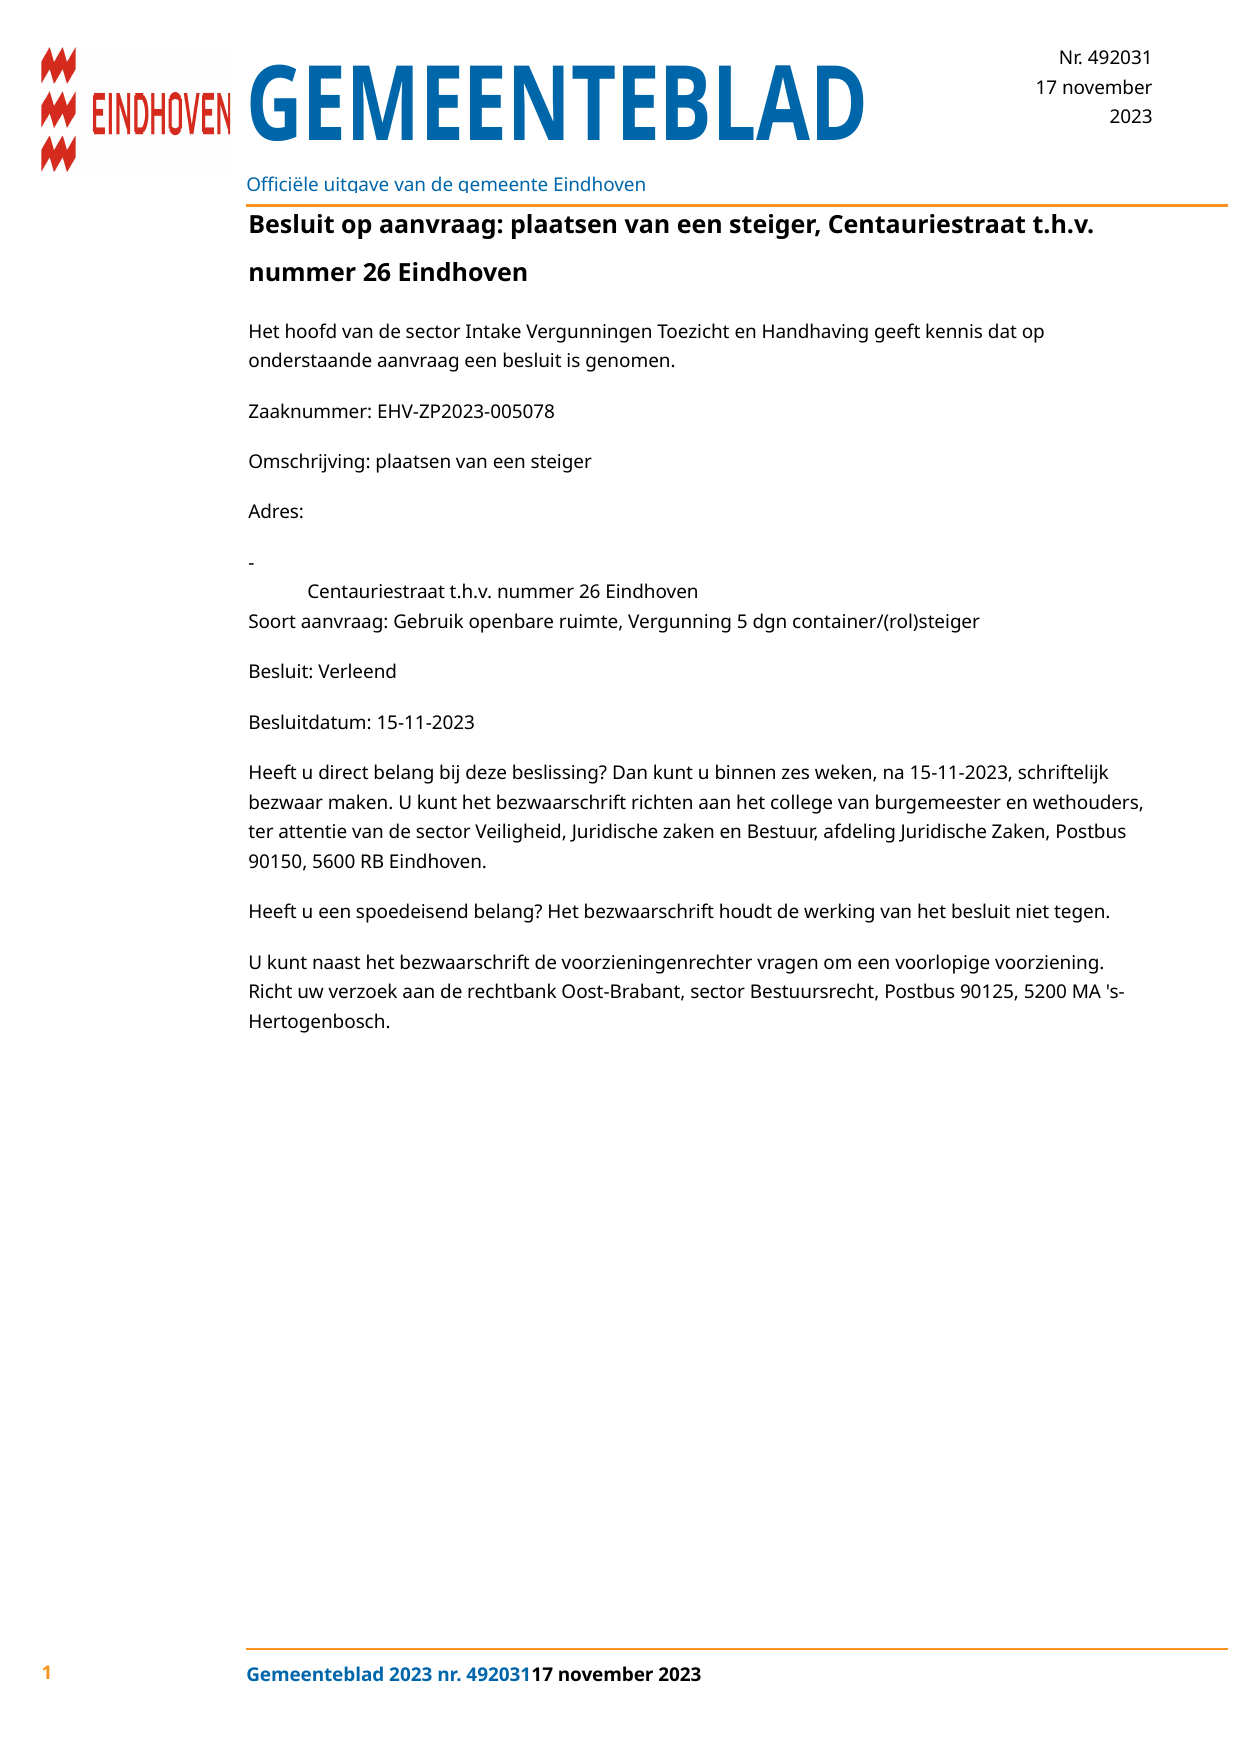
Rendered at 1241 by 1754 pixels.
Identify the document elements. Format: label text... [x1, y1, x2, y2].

text Zaaknummer: EHV-ZP2023-005078 [248, 398, 1152, 424]
list Centauriestraat t.h.v. nummer 26 Eindhoven [248, 579, 1152, 604]
text Heeft u een spoedeisend belang? Het bezwaarschrift houdt de werking van het besluit niet tegen. [248, 899, 1152, 924]
text Soort aanvraag: Gebruik openbare ruimte, Vergunning 5 dgn container/(rol)steiger [248, 608, 1152, 634]
text Omschrijving: plaatsen van een steiger [248, 448, 1152, 474]
text Het hoofd van de sector Intake Vergunningen Toezicht en Handhaving geeft kennis dat op onderstaande aanvraag een besluit is genomen. [248, 318, 1152, 373]
picture [41, 47, 231, 172]
text Besluitdatum: 15-11-2023 [248, 709, 1152, 735]
text Adres: [248, 499, 1152, 524]
text U kunt naast het bezwaarschrift de voorzieningenrechter vragen om een voorlopige voorziening. Richt uw verzoek aan de rechtbank Oost-Brabant, sector Bestuursrecht, Postbus 90125, 5200 MA 's-Hertogenbosch. [248, 949, 1152, 1034]
text Heeft u direct belang bij deze beslissing? Dan kunt u binnen zes weken, na 15-11-2023, schriftelijk bezwaar maken. U kunt het bezwaarschrift richten aan het college van burgemeester en wethouders, ter attentie van de sector Veiligheid, Juridische zaken en Bestuur, afdeling Juridische Zaken, Postbus 90150, 5600 RB Eindhoven. [248, 759, 1152, 874]
text Besluit op aanvraag: plaatsen van een steiger, Centauriestraat t.h.v. nummer 26 Eindhoven [248, 207, 1152, 288]
text Besluit: Verleend [248, 659, 1152, 684]
